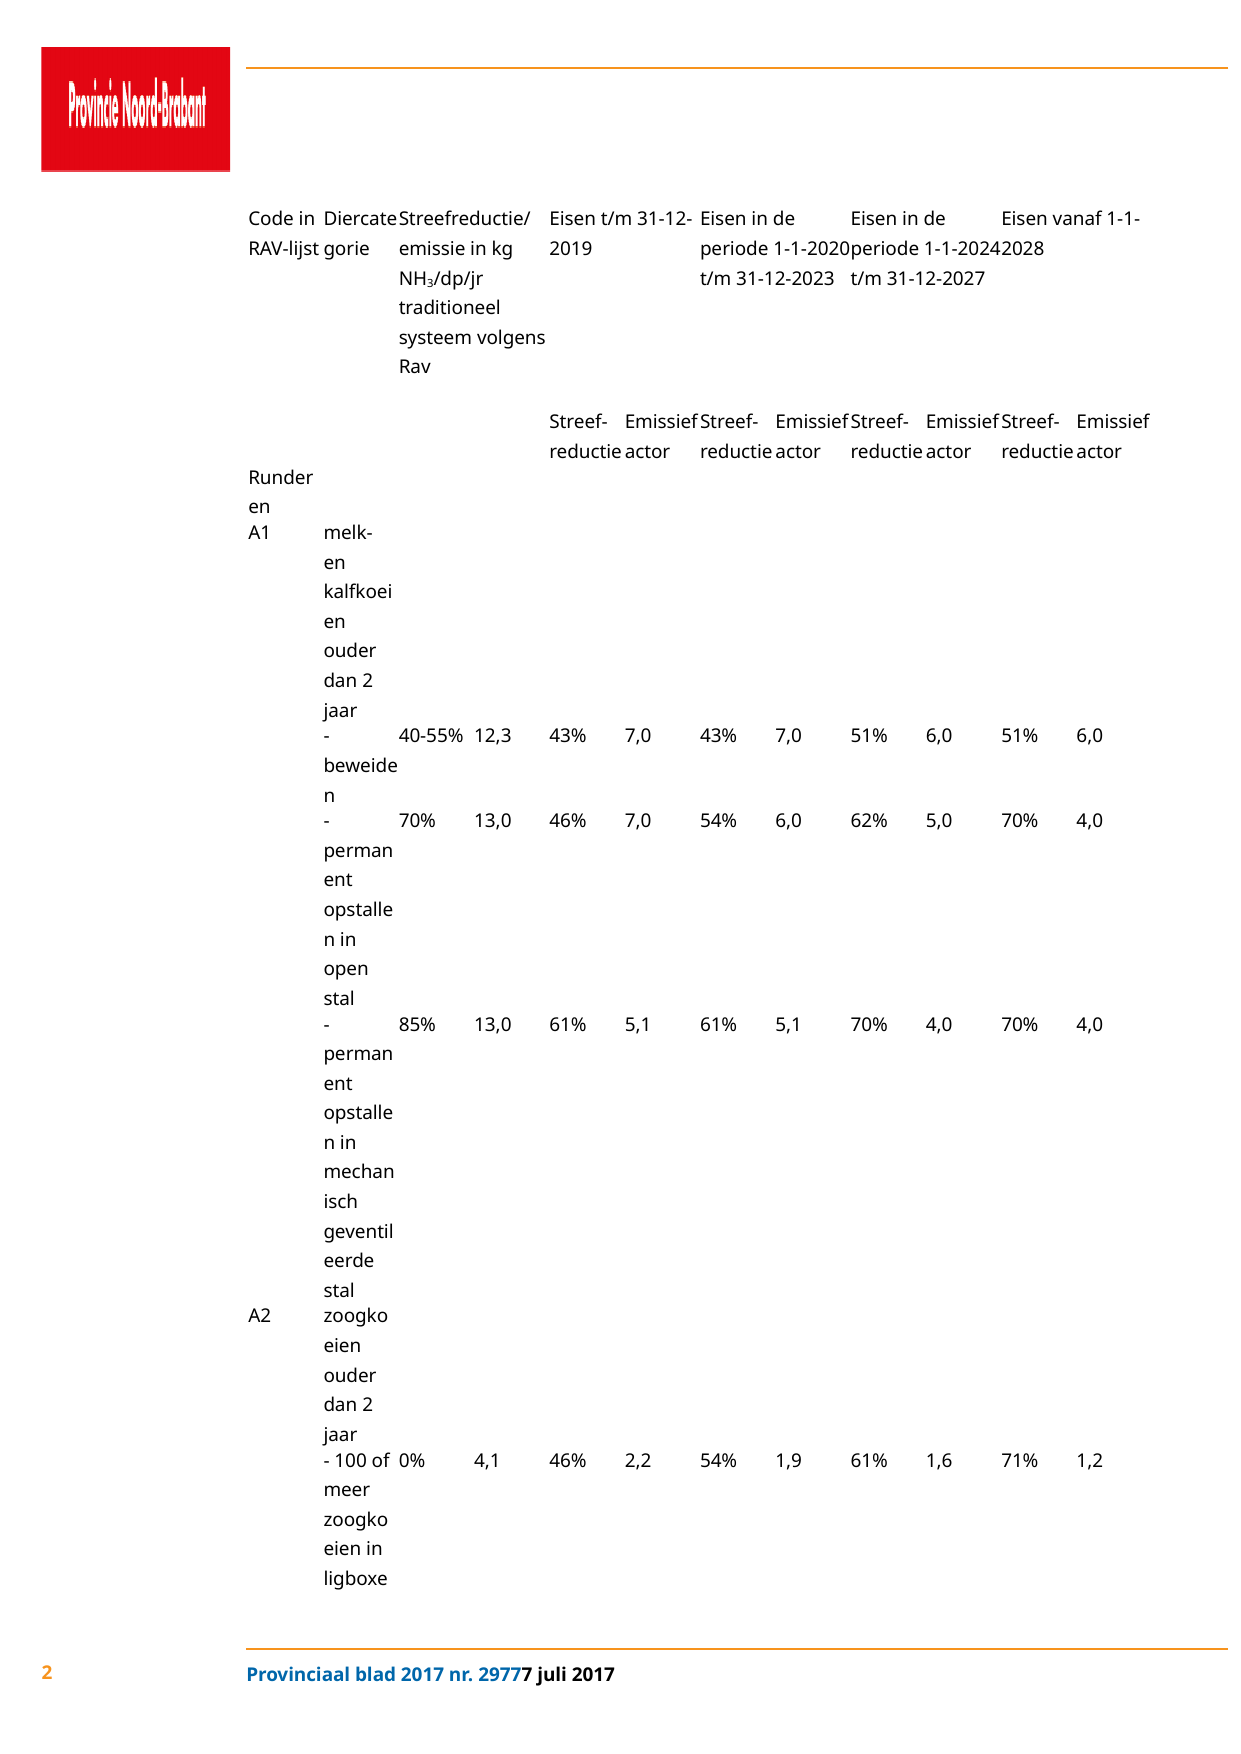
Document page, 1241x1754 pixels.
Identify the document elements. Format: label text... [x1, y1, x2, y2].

table_cell 5,1 [625, 1011, 700, 1303]
table_cell 51% [850, 723, 926, 807]
table_cell [474, 409, 549, 464]
table_cell [926, 1303, 1001, 1447]
table_cell [926, 519, 1001, 723]
table_cell 4,0 [1076, 808, 1152, 1011]
table_cell 5,0 [926, 808, 1001, 1011]
table_cell Streef-reductie [850, 409, 926, 464]
table_cell [474, 464, 549, 519]
table_cell A1 [248, 519, 323, 723]
table_cell 4,0 [1076, 1011, 1152, 1303]
table_cell 71% [1001, 1447, 1076, 1591]
table_header [577, 125, 659, 180]
table_cell 4,1 [474, 1447, 549, 1591]
table_cell -beweiden [323, 723, 398, 807]
table_cell 51% [1001, 723, 1076, 807]
table_cell [625, 519, 700, 723]
table_cell Streef-reductie [1001, 409, 1076, 464]
table_cell 6,0 [775, 808, 850, 1011]
table_cell [323, 409, 398, 464]
table_cell Emissiefactor [1076, 409, 1152, 464]
table_cell [399, 519, 474, 723]
table_cell Streef-reductie [549, 409, 624, 464]
table_cell 46% [549, 1447, 624, 1591]
table_cell 54% [700, 1447, 775, 1591]
table_cell [549, 1303, 624, 1447]
table_cell [248, 1447, 323, 1591]
table_cell 85% [399, 1011, 474, 1303]
table_cell 61% [549, 1011, 624, 1303]
table_header [248, 125, 330, 180]
table_cell Emissiefactor [775, 409, 850, 464]
table_cell 7,0 [625, 723, 700, 807]
table_cell Runderen [248, 464, 323, 519]
table_cell [775, 519, 850, 723]
table_header [412, 125, 494, 180]
table_cell Streef-reductie [700, 409, 775, 464]
table_cell [248, 808, 323, 1011]
table_cell 1,9 [775, 1447, 850, 1591]
table_cell [399, 409, 474, 464]
table_cell 6,0 [1076, 723, 1152, 807]
table_cell [625, 464, 700, 519]
table_cell 13,0 [474, 1011, 549, 1303]
table_cell [549, 519, 624, 723]
table_cell [850, 1303, 926, 1447]
table_header [494, 125, 577, 180]
table_cell [474, 519, 549, 723]
table_header Code in RAV-lijst [248, 206, 323, 409]
table_cell 13,0 [474, 808, 549, 1011]
table_header [659, 125, 741, 180]
table_cell 7,0 [625, 808, 700, 1011]
table_cell [700, 519, 775, 723]
table_cell [850, 519, 926, 723]
table_cell 4,0 [926, 1011, 1001, 1303]
table_cell A2 [248, 1303, 323, 1447]
table_header Eisen vanaf 1-1-2028 [1001, 206, 1152, 409]
table_cell [625, 1303, 700, 1447]
table_cell -permanent opstallen in open stal [323, 808, 398, 1011]
table_cell 70% [850, 1011, 926, 1303]
table_cell [248, 1011, 323, 1303]
table_cell 1,6 [926, 1447, 1001, 1591]
table_cell 61% [850, 1447, 926, 1591]
table_cell 62% [850, 808, 926, 1011]
table_cell [1076, 519, 1152, 723]
table_cell [1076, 1303, 1152, 1447]
table_cell [926, 464, 1001, 519]
table_header Eisen t/m 31-12-2019 [549, 206, 700, 409]
table_cell 12,3 [474, 723, 549, 807]
table_cell 0% [399, 1447, 474, 1591]
table_cell [1001, 519, 1076, 723]
table_cell 61% [700, 1011, 775, 1303]
table_cell [850, 464, 926, 519]
table_cell 43% [549, 723, 624, 807]
picture [41, 47, 231, 172]
table_cell [1076, 464, 1152, 519]
table_cell 5,1 [775, 1011, 850, 1303]
table_cell 40-55% [399, 723, 474, 807]
table_cell 43% [700, 723, 775, 807]
table_cell 70% [399, 808, 474, 1011]
table_header Eisen in de periode 1-1-2024 t/m 31-12-2027 [850, 206, 1001, 409]
table_cell 1,2 [1076, 1447, 1152, 1591]
table_cell [549, 464, 624, 519]
table_cell - 100 of meer zoogkoeien in ligboxe [323, 1447, 398, 1591]
table_cell [474, 1303, 549, 1447]
table_header Diercategorie [323, 206, 398, 409]
table_cell 2,2 [625, 1447, 700, 1591]
table_header Eisen in de periode 1-1-2020 t/m 31-12-2023 [700, 206, 850, 409]
table_cell Emissiefactor [926, 409, 1001, 464]
table_cell [775, 1303, 850, 1447]
table_cell [1001, 1303, 1076, 1447]
table_cell [700, 1303, 775, 1447]
table_cell [248, 409, 323, 464]
table_cell -permanent opstallen in mechanisch geventileerde stal [323, 1011, 398, 1303]
table_cell melk- en kalfkoeien ouder dan 2 jaar [323, 519, 398, 723]
table_cell 6,0 [926, 723, 1001, 807]
table_cell [700, 464, 775, 519]
table_cell [1001, 464, 1076, 519]
table_header [741, 125, 823, 180]
table_cell [399, 1303, 474, 1447]
table_header [330, 125, 412, 180]
table_cell [775, 464, 850, 519]
table_cell 7,0 [775, 723, 850, 807]
table_cell 54% [700, 808, 775, 1011]
table_cell 70% [1001, 808, 1076, 1011]
table_cell [248, 723, 323, 807]
table_cell [248, 180, 330, 206]
table_cell zoogkoeien ouder dan 2 jaar [323, 1303, 398, 1447]
table_header Streefreductie/ emissie in kg NH3/dp/jr traditioneel systeem volgens Rav [399, 206, 549, 409]
table_cell [323, 464, 398, 519]
table_cell 70% [1001, 1011, 1076, 1303]
table_cell 46% [549, 808, 624, 1011]
table_cell [399, 464, 474, 519]
table_cell Emissiefactor [625, 409, 700, 464]
